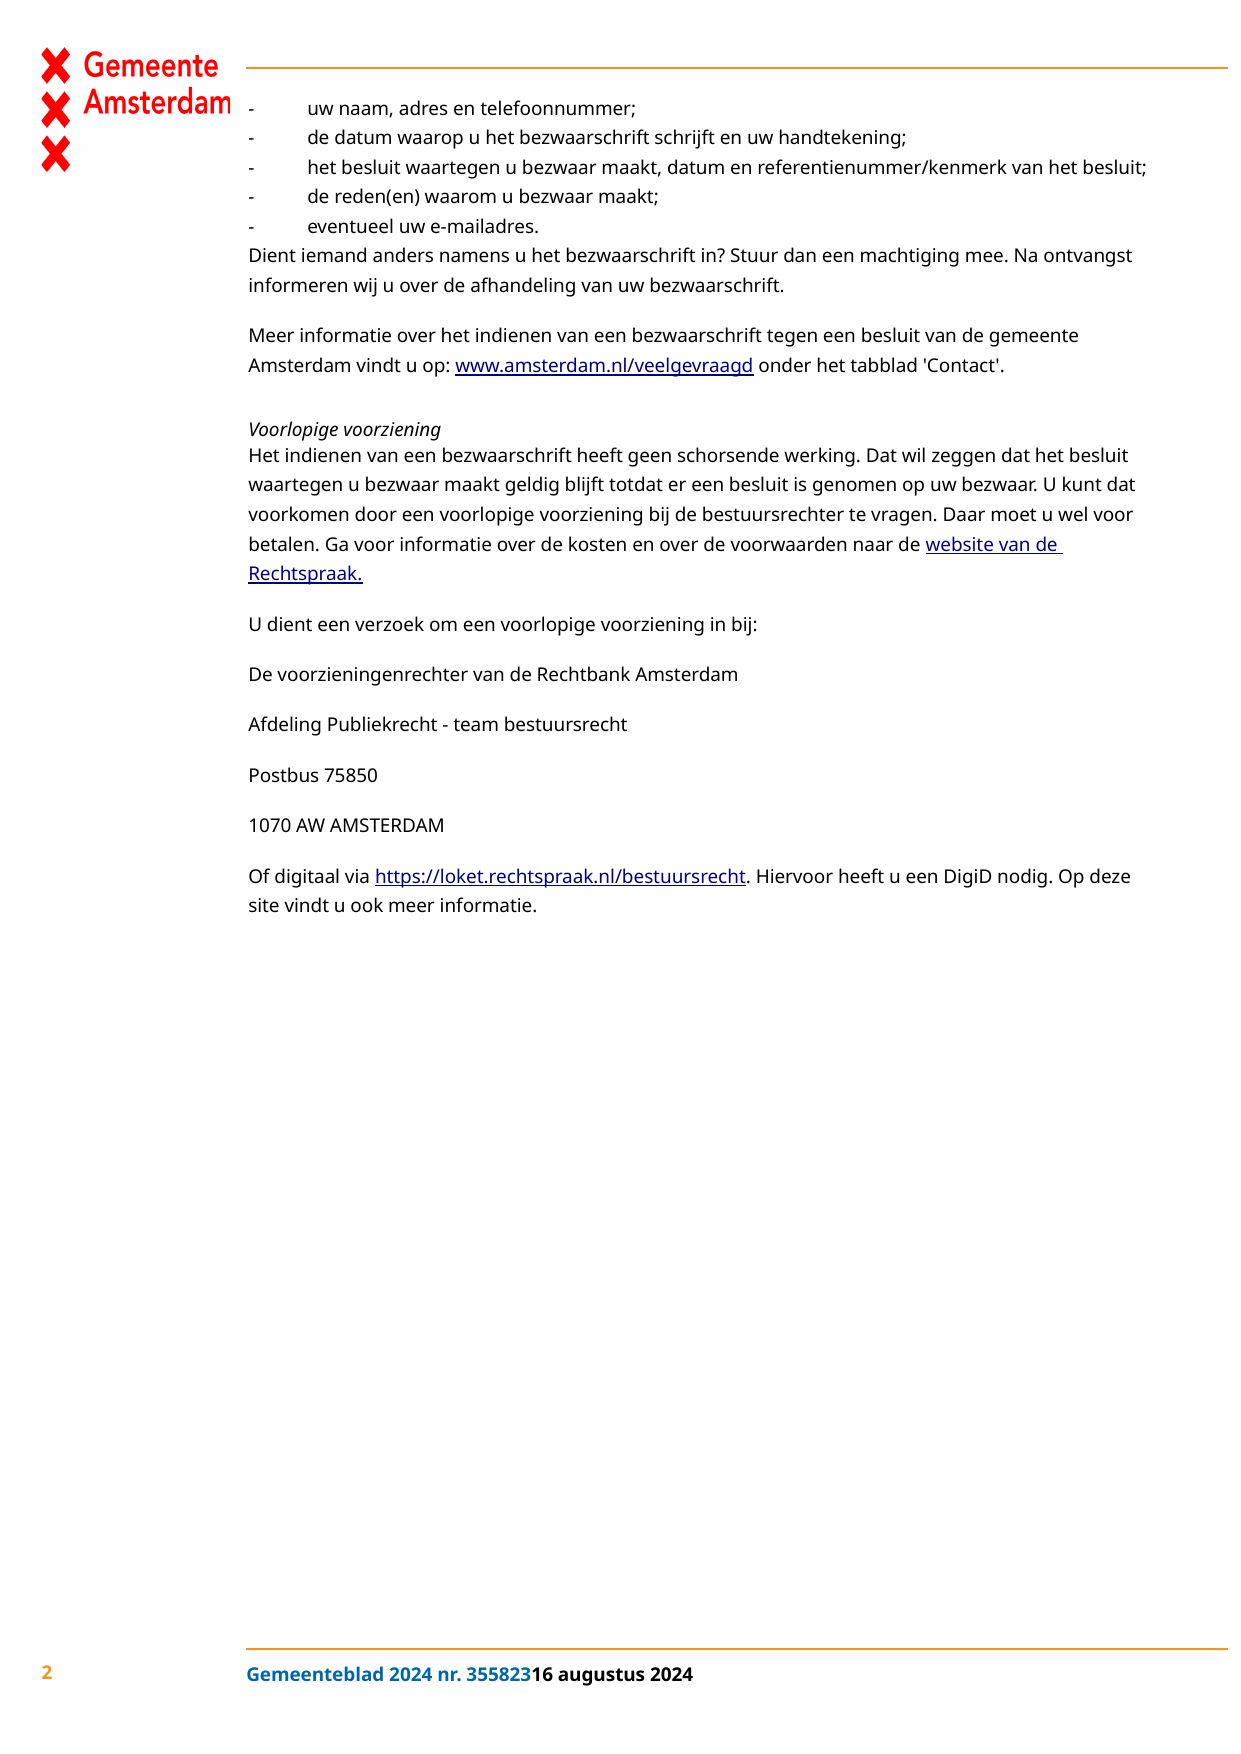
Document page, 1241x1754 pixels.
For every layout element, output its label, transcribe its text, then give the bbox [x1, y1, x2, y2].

text Of digitaal via https://loket.rechtspraak.nl/bestuursrecht. Hiervoor heeft u een DigiD nodig. Op deze site vindt u ook meer informatie. [248, 863, 1152, 918]
text Voorlopige voorziening [248, 416, 1152, 442]
list de datum waarop u het bezwaarschrift schrijft en uw handtekening; [248, 124, 1152, 150]
text Postbus 75850 [248, 762, 1152, 788]
text Meer informatie over het indienen van een bezwaarschrift tegen een besluit van de gemeente Amsterdam vindt u op: www.amsterdam.nl/veelgevraagd onder het tabblad 'Contact'. [248, 323, 1152, 378]
text Afdeling Publiekrecht - team bestuursrecht [248, 712, 1152, 737]
text 1070 AW AMSTERDAM [248, 812, 1152, 838]
text Het indienen van een bezwaarschrift heeft geen schorsende werking. Dat wil zeggen dat het besluit waartegen u bezwaar maakt geldig blijft totdat er een besluit is genomen op uw bezwaar. U kunt dat voorkomen door een voorlopige voorziening bij de bestuursrechter te vragen. Daar moet u wel voor betalen. Ga voor informatie over de kosten en over de voorwaarden naar de website van de Rechtspraak. [248, 442, 1152, 586]
list eventueel uw e-mailadres. [248, 213, 1152, 239]
picture [41, 47, 231, 172]
list uw naam, adres en telefoonnummer; [248, 95, 1152, 121]
text U dient een verzoek om een voorlopige voorziening in bij: [248, 611, 1152, 636]
text Dient iemand anders namens u het bezwaarschrift in? Stuur dan een machtiging mee. Na ontvangst informeren wij u over de afhandeling van uw bezwaarschrift. [248, 243, 1152, 298]
list de reden(en) waarom u bezwaar maakt; [248, 183, 1152, 209]
text De voorzieningenrechter van de Rechtbank Amsterdam [248, 661, 1152, 687]
list het besluit waartegen u bezwaar maakt, datum en referentienummer/kenmerk van het besluit; [248, 154, 1152, 180]
